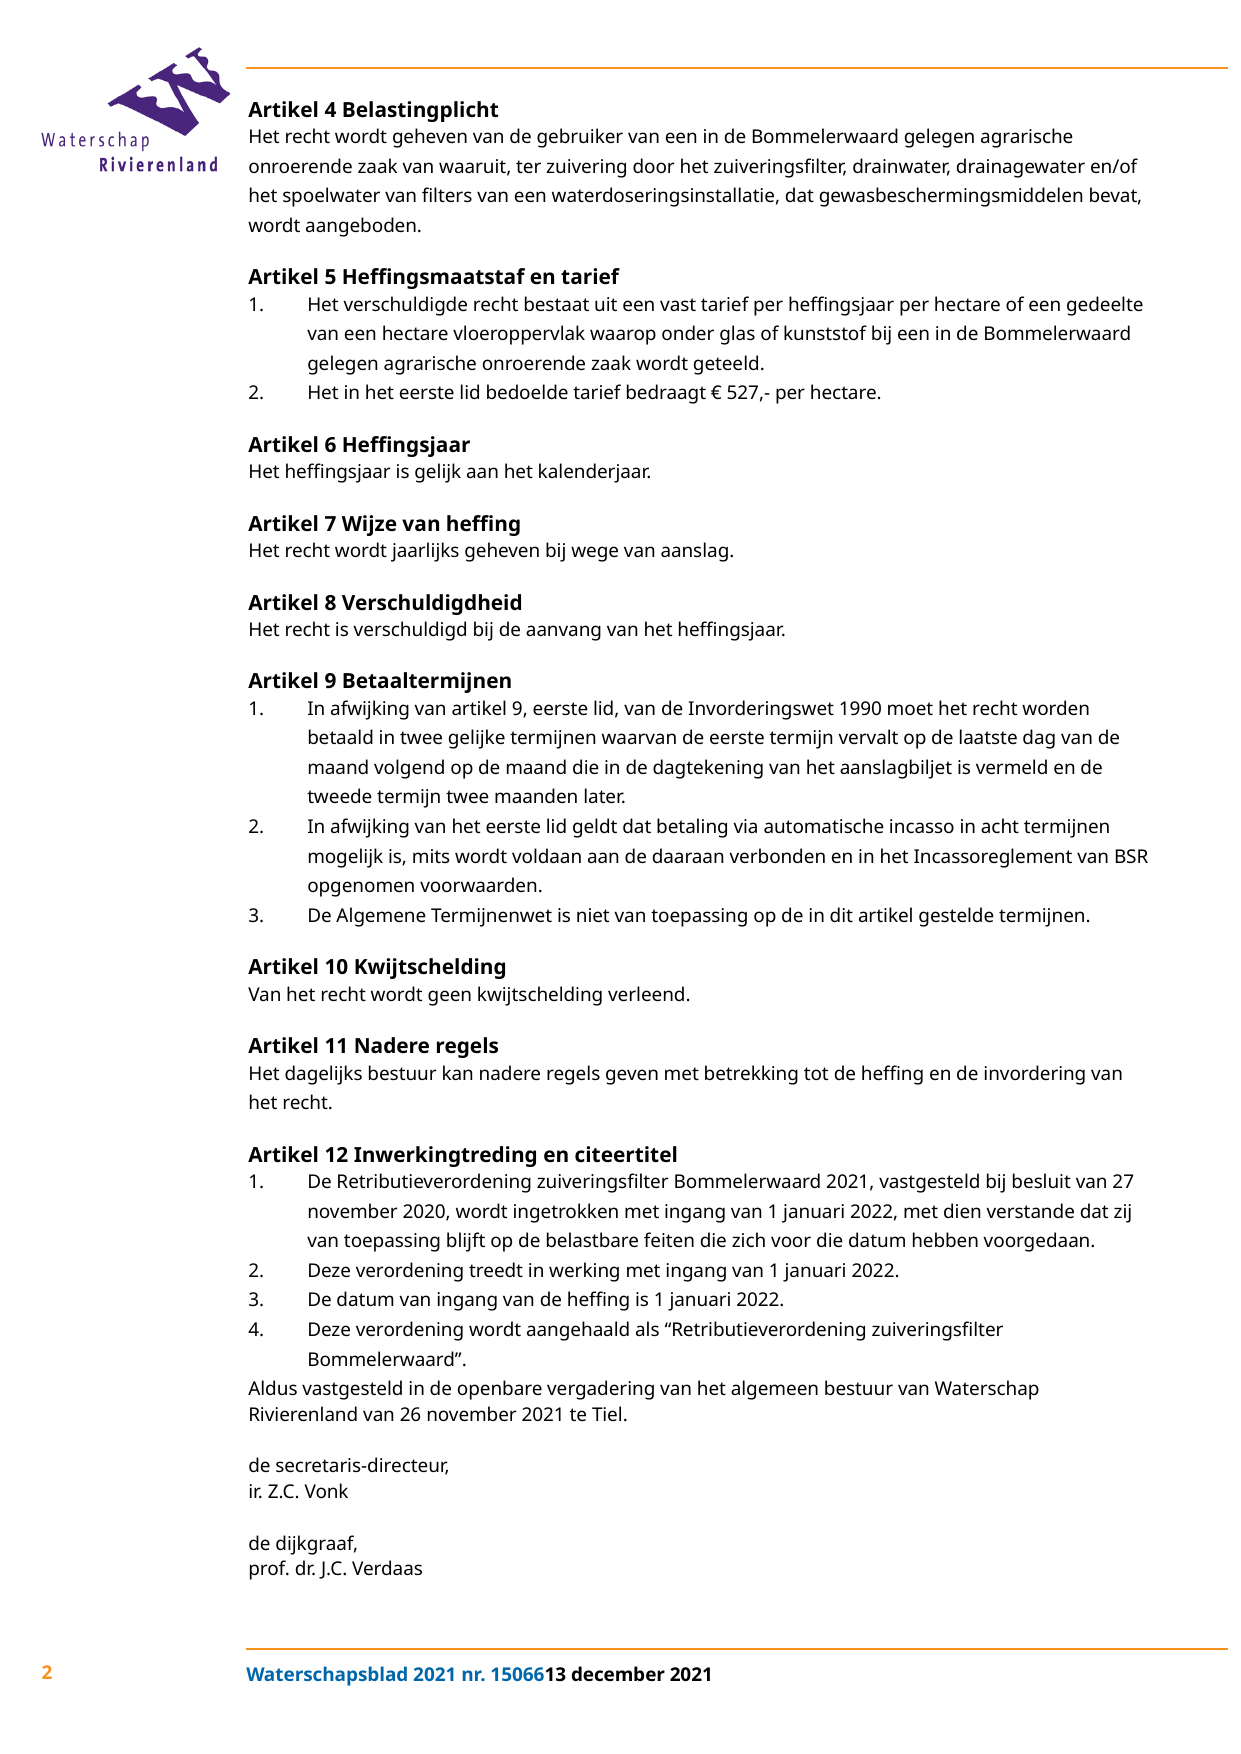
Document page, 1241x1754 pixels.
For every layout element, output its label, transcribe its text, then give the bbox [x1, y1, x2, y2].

list Deze verordening wordt aangehaald als “Retributieverordening zuiveringsfilter Bommelerwaard”. [248, 1316, 1152, 1371]
text Artikel 11 Nadere regels [248, 1031, 1152, 1060]
text de dijkgraaf, [248, 1530, 1152, 1555]
list Het verschuldigde recht bestaat uit een vast tarief per heffingsjaar per hectare of een gedeelte van een hectare vloeroppervlak waarop onder glas of kunststof bij een in de Bommelerwaard gelegen agrarische onroerende zaak wordt geteeld. [248, 291, 1152, 376]
text de secretaris-directeur, [248, 1452, 1152, 1478]
text Artikel 5 Heffingsmaatstaf en tarief [248, 262, 1152, 291]
text Het heffingsjaar is gelijk aan het kalenderjaar. [248, 458, 1152, 484]
list Deze verordening treedt in werking met ingang van 1 januari 2022. [248, 1257, 1152, 1283]
text Het recht wordt geheven van de gebruiker van een in de Bommelerwaard gelegen agrarische onroerende zaak van waaruit, ter zuivering door het zuiveringsfilter, drainwater, drainagewater en/of het spoelwater van filters van een waterdoseringsinstallatie, dat gewasbeschermingsmiddelen bevat, wordt aangeboden. [248, 123, 1152, 238]
text Artikel 6 Heffingsjaar [248, 430, 1152, 458]
text Aldus vastgesteld in de openbare vergadering van het algemeen bestuur van Waterschap Rivierenland van 26 november 2021 te Tiel. [248, 1375, 1152, 1427]
text Artikel 10 Kwijtschelding [248, 952, 1152, 981]
text Artikel 12 Inwerkingtreding en citeertitel [248, 1140, 1152, 1168]
list De Algemene Termijnenwet is niet van toepassing op de in dit artikel gestelde termijnen. [248, 902, 1152, 928]
text Het recht is verschuldigd bij de aanvang van het heffingsjaar. [248, 616, 1152, 642]
text Van het recht wordt geen kwijtschelding verleend. [248, 981, 1152, 1007]
list De Retributieverordening zuiveringsfilter Bommelerwaard 2021, vastgesteld bij besluit van 27 november 2020, wordt ingetrokken met ingang van 1 januari 2022, met dien verstande dat zij van toepassing blijft op de belastbare feiten die zich voor die datum hebben voorgedaan. [248, 1168, 1152, 1253]
text ir. Z.C. Vonk [248, 1478, 1152, 1504]
list In afwijking van het eerste lid geldt dat betaling via automatische incasso in acht termijnen mogelijk is, mits wordt voldaan aan de daaraan verbonden en in het Incassoreglement van BSR opgenomen voorwaarden. [248, 813, 1152, 898]
text Artikel 4 Belastingplicht [248, 95, 1152, 123]
picture [41, 47, 231, 172]
list De datum van ingang van de heffing is 1 januari 2022. [248, 1287, 1152, 1312]
list Het in het eerste lid bedoelde tarief bedraagt € 527,- per hectare. [248, 379, 1152, 405]
list In afwijking van artikel 9, eerste lid, van de Invorderingswet 1990 moet het recht worden betaald in twee gelijke termijnen waarvan de eerste termijn vervalt op de laatste dag van de maand volgend op de maand die in de dagtekening van het aanslagbiljet is vermeld en de tweede termijn twee maanden later. [248, 695, 1152, 809]
text Artikel 9 Betaaltermijnen [248, 667, 1152, 695]
text Artikel 7 Wijze van heffing [248, 509, 1152, 537]
text Het recht wordt jaarlijks geheven bij wege van aanslag. [248, 537, 1152, 563]
text Het dagelijks bestuur kan nadere regels geven met betrekking tot de heffing en de invordering van het recht. [248, 1060, 1152, 1115]
text prof. dr. J.C. Verdaas [248, 1555, 1152, 1581]
text Artikel 8 Verschuldigdheid [248, 588, 1152, 616]
